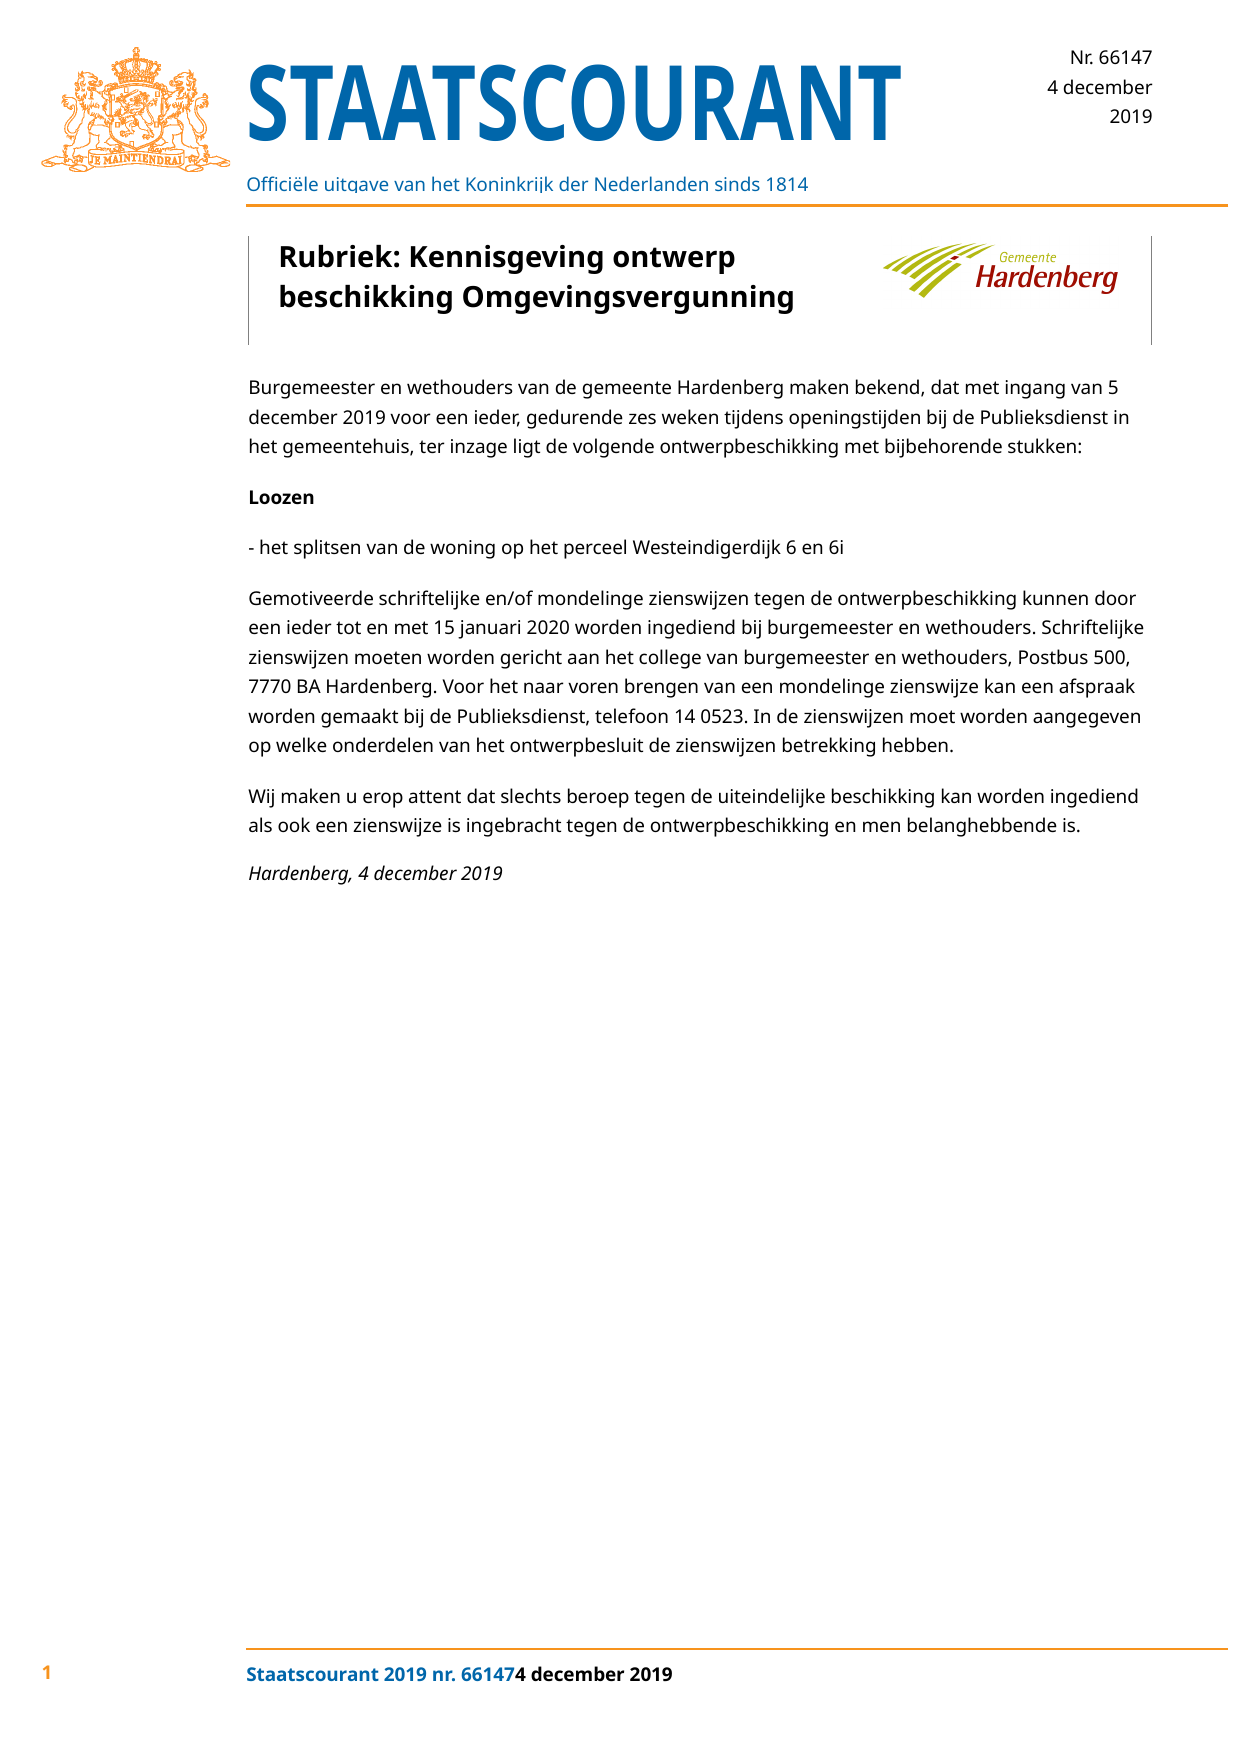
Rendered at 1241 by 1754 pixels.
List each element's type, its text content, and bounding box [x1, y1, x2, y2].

text Burgemeester en wethouders van de gemeente Hardenberg maken bekend, dat met ingang van 5 december 2019 voor een ieder, gedurende zes weken tijdens openingstijden bij de Publieksdienst in het gemeentehuis, ter inzage ligt de volgende ontwerpbeschikking met bijbehorende stukken: [248, 374, 1152, 459]
text Wij maken u erop attent dat slechts beroep tegen de uiteindelijke beschikking kan worden ingediend als ook een zienswijze is ingebracht tegen de ontwerpbeschikking en men belanghebbende is. [248, 783, 1152, 838]
text Loozen [248, 484, 1152, 509]
picture [882, 236, 1119, 309]
text - het splitsen van de woning op het perceel Westeindigerdijk 6 en 6i [248, 534, 1152, 560]
text Gemotiveerde schriftelijke en/of mondelinge zienswijzen tegen de ontwerpbeschikking kunnen door een ieder tot en met 15 januari 2020 worden ingediend bij burgemeester en wethouders. Schriftelijke zienswijzen moeten worden gericht aan het college van burgemeester en wethouders, Postbus 500, 7770 BA Hardenberg. Voor het naar voren brengen van een mondelinge zienswijze kan een afspraak worden gemaakt bij de Publieksdienst, telefoon 14 0523. In de zienswijzen moet worden aangegeven op welke onderdelen van het ontwerpbesluit de zienswijzen betrekking hebben. [248, 585, 1152, 758]
table_header Rubriek: Kennisgeving ontwerp beschikking Omgevingsvergunning [249, 236, 850, 345]
picture [41, 47, 231, 172]
text Hardenberg, 4 december 2019 [248, 860, 1152, 886]
table_header [850, 236, 1151, 345]
